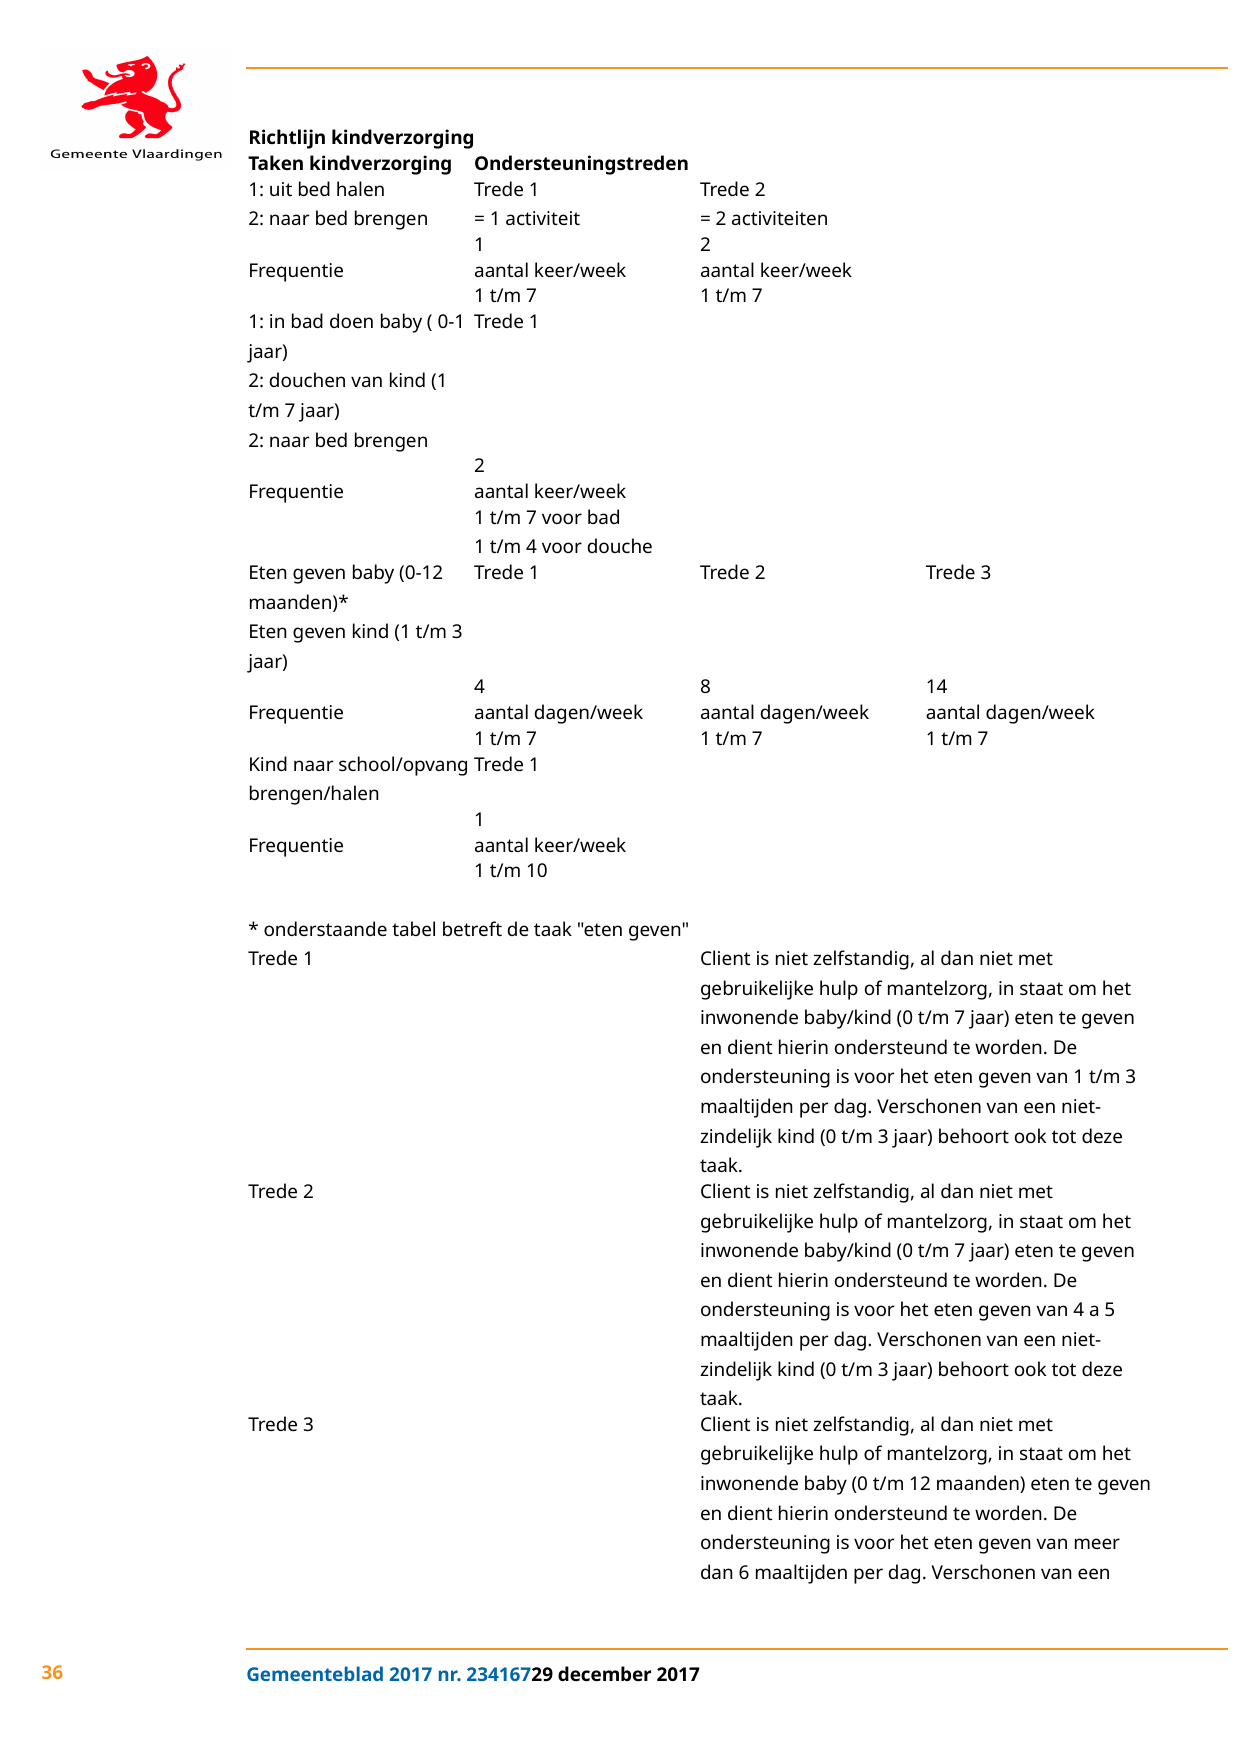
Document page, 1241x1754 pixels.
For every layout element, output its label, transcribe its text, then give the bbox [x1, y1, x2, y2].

table_cell Trede 3 [248, 1411, 700, 1585]
table_cell [700, 504, 926, 559]
table_cell 1: uit bed halen 2: naar bed brengen [248, 176, 474, 231]
table_header Richtlijn kindverzorging [248, 125, 1152, 150]
table_cell [700, 478, 926, 504]
table_cell Eten geven baby (0-12 maanden)* Eten geven kind (1 t/m 3 jaar) [248, 559, 474, 674]
table_cell Client is niet zelfstandig, al dan niet met gebruikelijke hulp of mantelzorg, in staat om het inwonende baby/kind (0 t/m 7 jaar) eten te geven en dient hierin ondersteund te worden. De ondersteuning is voor het eten geven van 4 a 5 maaltijden per dag. Verschonen van een niet-zindelijk kind (0 t/m 3 jaar) behoort ook tot deze taak. [700, 1178, 1152, 1411]
table_cell [700, 858, 926, 883]
table_cell Ondersteuningstreden [474, 150, 1152, 176]
table_cell Trede 2 [700, 559, 926, 674]
table_cell [248, 725, 474, 751]
table_cell Taken kindverzorging [248, 150, 474, 176]
table_cell Frequentie [248, 700, 474, 725]
table_cell [926, 858, 1152, 883]
table_cell [926, 283, 1152, 308]
table_cell aantal keer/week [474, 832, 700, 858]
table_cell [926, 231, 1152, 257]
table_cell 1 [474, 806, 700, 832]
table_cell 1 t/m 7 [474, 725, 700, 751]
table_cell Client is niet zelfstandig, al dan niet met gebruikelijke hulp of mantelzorg, in staat om het inwonende baby (0 t/m 12 maanden) eten te geven en dient hierin ondersteund te worden. De ondersteuning is voor het eten geven van meer dan 6 maaltijden per dag. Verschonen van een [700, 1411, 1152, 1585]
table_cell [248, 806, 474, 832]
table_cell [700, 453, 926, 478]
table_cell aantal keer/week [474, 478, 700, 504]
table_cell Trede 1 = 1 activiteit [474, 176, 700, 231]
picture [41, 47, 231, 172]
table_cell 1: in bad doen baby ( 0-1 jaar) 2: douchen van kind (1 t/m 7 jaar) 2: naar bed brengen [248, 309, 474, 452]
table_cell aantal keer/week [700, 257, 926, 283]
table_cell [248, 858, 474, 883]
table_cell Trede 1 [474, 309, 700, 452]
table_cell [700, 806, 926, 832]
table_cell [700, 751, 926, 806]
table_cell [926, 176, 1152, 231]
table_cell aantal dagen/week [926, 700, 1152, 725]
table_cell [700, 309, 926, 452]
table_cell 1 t/m 7 voor bad 1 t/m 4 voor douche [474, 504, 700, 559]
table_cell 1 t/m 7 [474, 283, 700, 308]
table_cell [926, 309, 1152, 452]
table_cell [248, 231, 474, 257]
table_cell 1 t/m 7 [700, 283, 926, 308]
table_cell [700, 832, 926, 858]
table_cell [248, 283, 474, 308]
table_cell aantal dagen/week [700, 700, 926, 725]
table_cell 1 t/m 10 [474, 858, 700, 883]
table_cell 2 [700, 231, 926, 257]
table_cell Frequentie [248, 832, 474, 858]
table_cell Kind naar school/opvang brengen/halen [248, 751, 474, 806]
table_cell 1 t/m 7 [926, 725, 1152, 751]
table_cell [926, 504, 1152, 559]
table_header Client is niet zelfstandig, al dan niet met gebruikelijke hulp of mantelzorg, in staat om het inwonende baby/kind (0 t/m 7 jaar) eten te geven en dient hierin ondersteund te worden. De ondersteuning is voor het eten geven van 1 t/m 3 maaltijden per dag. Verschonen van een niet-zindelijk kind (0 t/m 3 jaar) behoort ook tot deze taak. [700, 945, 1152, 1178]
table_cell [248, 674, 474, 699]
table_cell 1 [474, 231, 700, 257]
table_cell 4 [474, 674, 700, 699]
table_cell [248, 504, 474, 559]
table_header * onderstaande tabel betreft de taak "eten geven" [248, 916, 1152, 942]
table_cell Trede 1 [474, 559, 700, 674]
table_cell Trede 2 [248, 1178, 700, 1411]
table_cell [926, 806, 1152, 832]
table_cell [926, 751, 1152, 806]
table_cell [926, 478, 1152, 504]
table_cell Frequentie [248, 478, 474, 504]
table_cell 14 [926, 674, 1152, 699]
table_cell 8 [700, 674, 926, 699]
table_cell [926, 257, 1152, 283]
table_cell Trede 1 [474, 751, 700, 806]
table_cell [926, 453, 1152, 478]
table_header Trede 1 [248, 945, 700, 1178]
table_cell Trede 3 [926, 559, 1152, 674]
table_cell [926, 832, 1152, 858]
table_cell aantal dagen/week [474, 700, 700, 725]
table_cell [248, 453, 474, 478]
table_cell 2 [474, 453, 700, 478]
table_cell Frequentie [248, 257, 474, 283]
table_cell aantal keer/week [474, 257, 700, 283]
table_cell Trede 2 = 2 activiteiten [700, 176, 926, 231]
table_cell 1 t/m 7 [700, 725, 926, 751]
